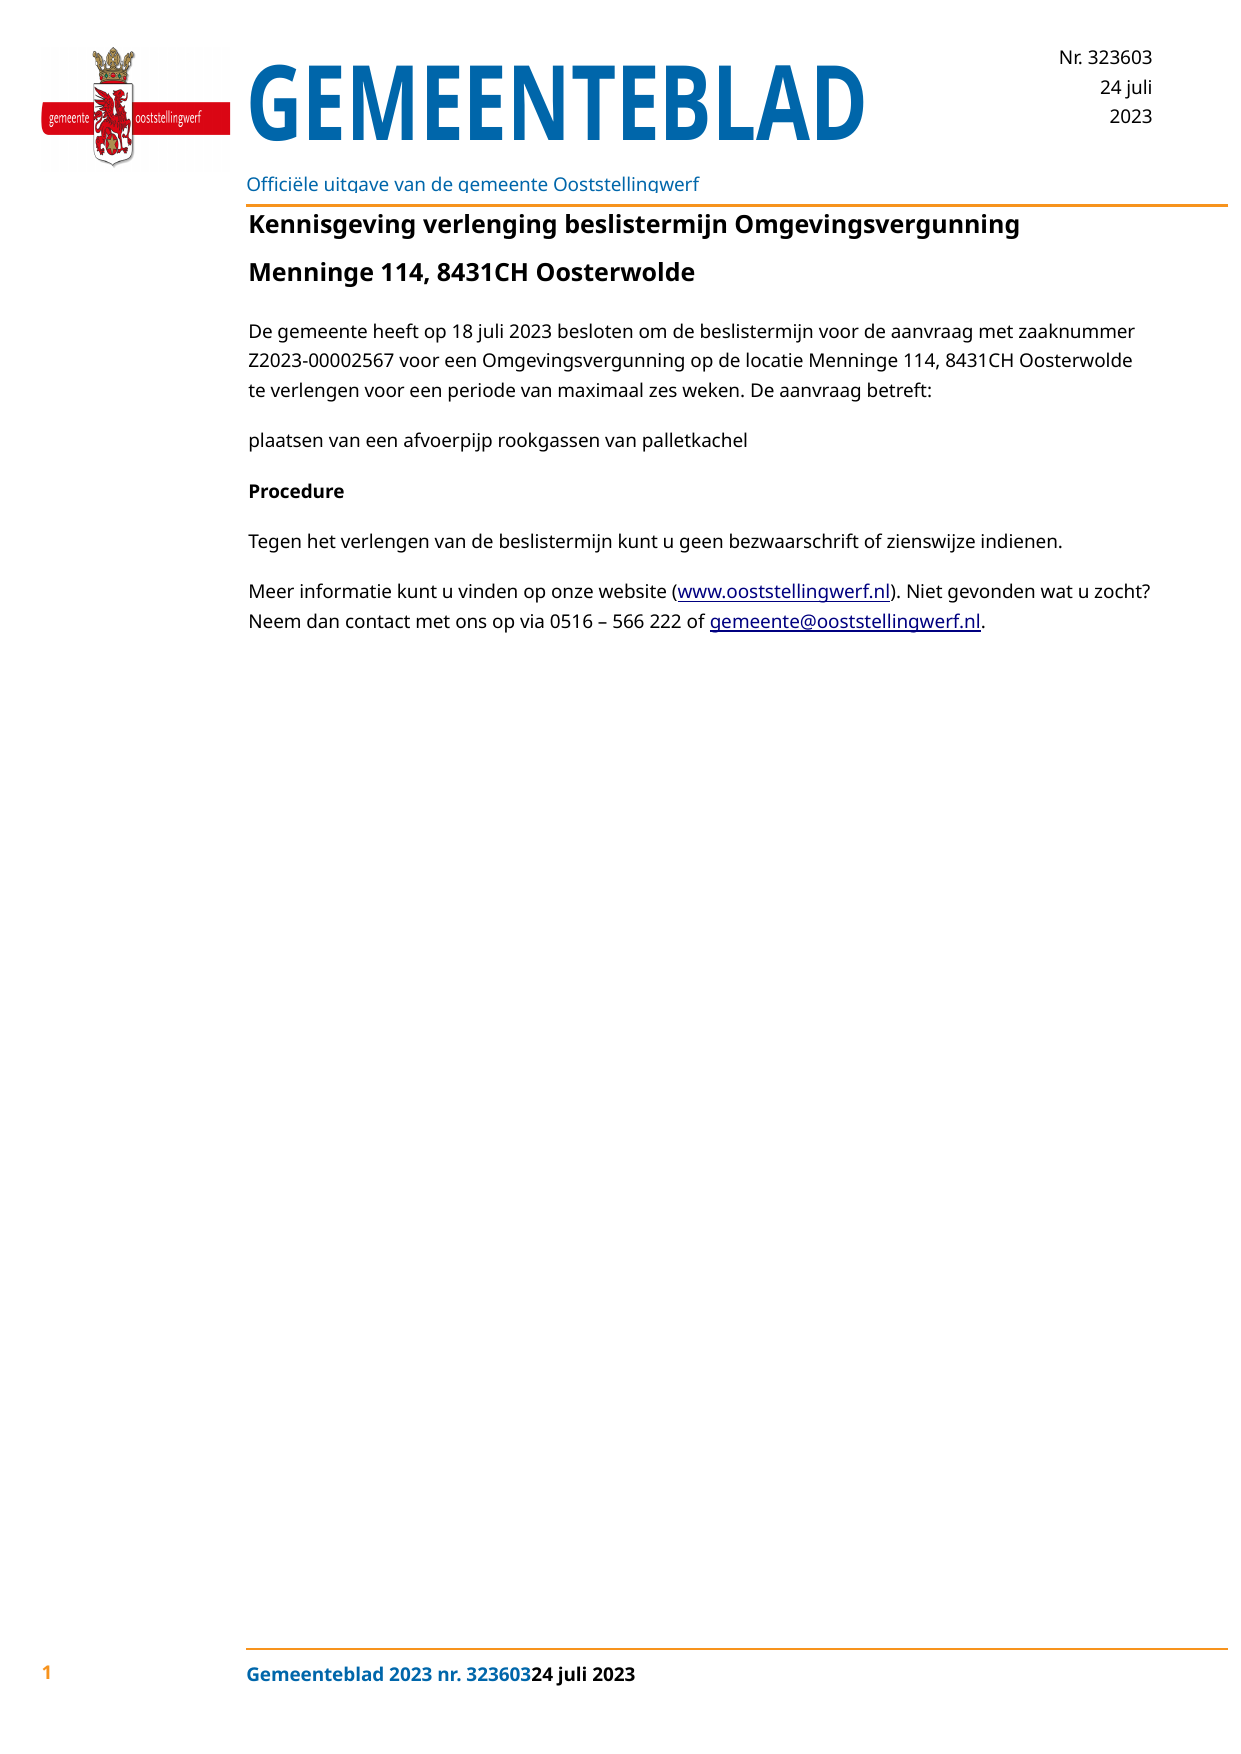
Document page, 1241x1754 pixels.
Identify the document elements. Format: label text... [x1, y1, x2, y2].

text Meer informatie kunt u vinden op onze website (www.ooststellingwerf.nl). Niet gevonden wat u zocht? Neem dan contact met ons op via 0516 – 566 222 of gemeente@ooststellingwerf.nl. [248, 579, 1152, 634]
text Kennisgeving verlenging beslistermijn Omgevingsvergunning Menninge 114, 8431CH Oosterwolde [248, 207, 1152, 288]
picture [41, 47, 231, 172]
text plaatsen van een afvoerpijp rookgassen van palletkachel [248, 427, 1152, 453]
text De gemeente heeft op 18 juli 2023 besloten om de beslistermijn voor de aanvraag met zaaknummer Z2023-00002567 voor een Omgevingsvergunning op de locatie Menninge 114, 8431CH Oosterwolde te verlengen voor een periode van maximaal zes weken. De aanvraag betreft: [248, 318, 1152, 403]
text Tegen het verlengen van de beslistermijn kunt u geen bezwaarschrift of zienswijze indienen. [248, 528, 1152, 554]
text Procedure [248, 478, 1152, 504]
